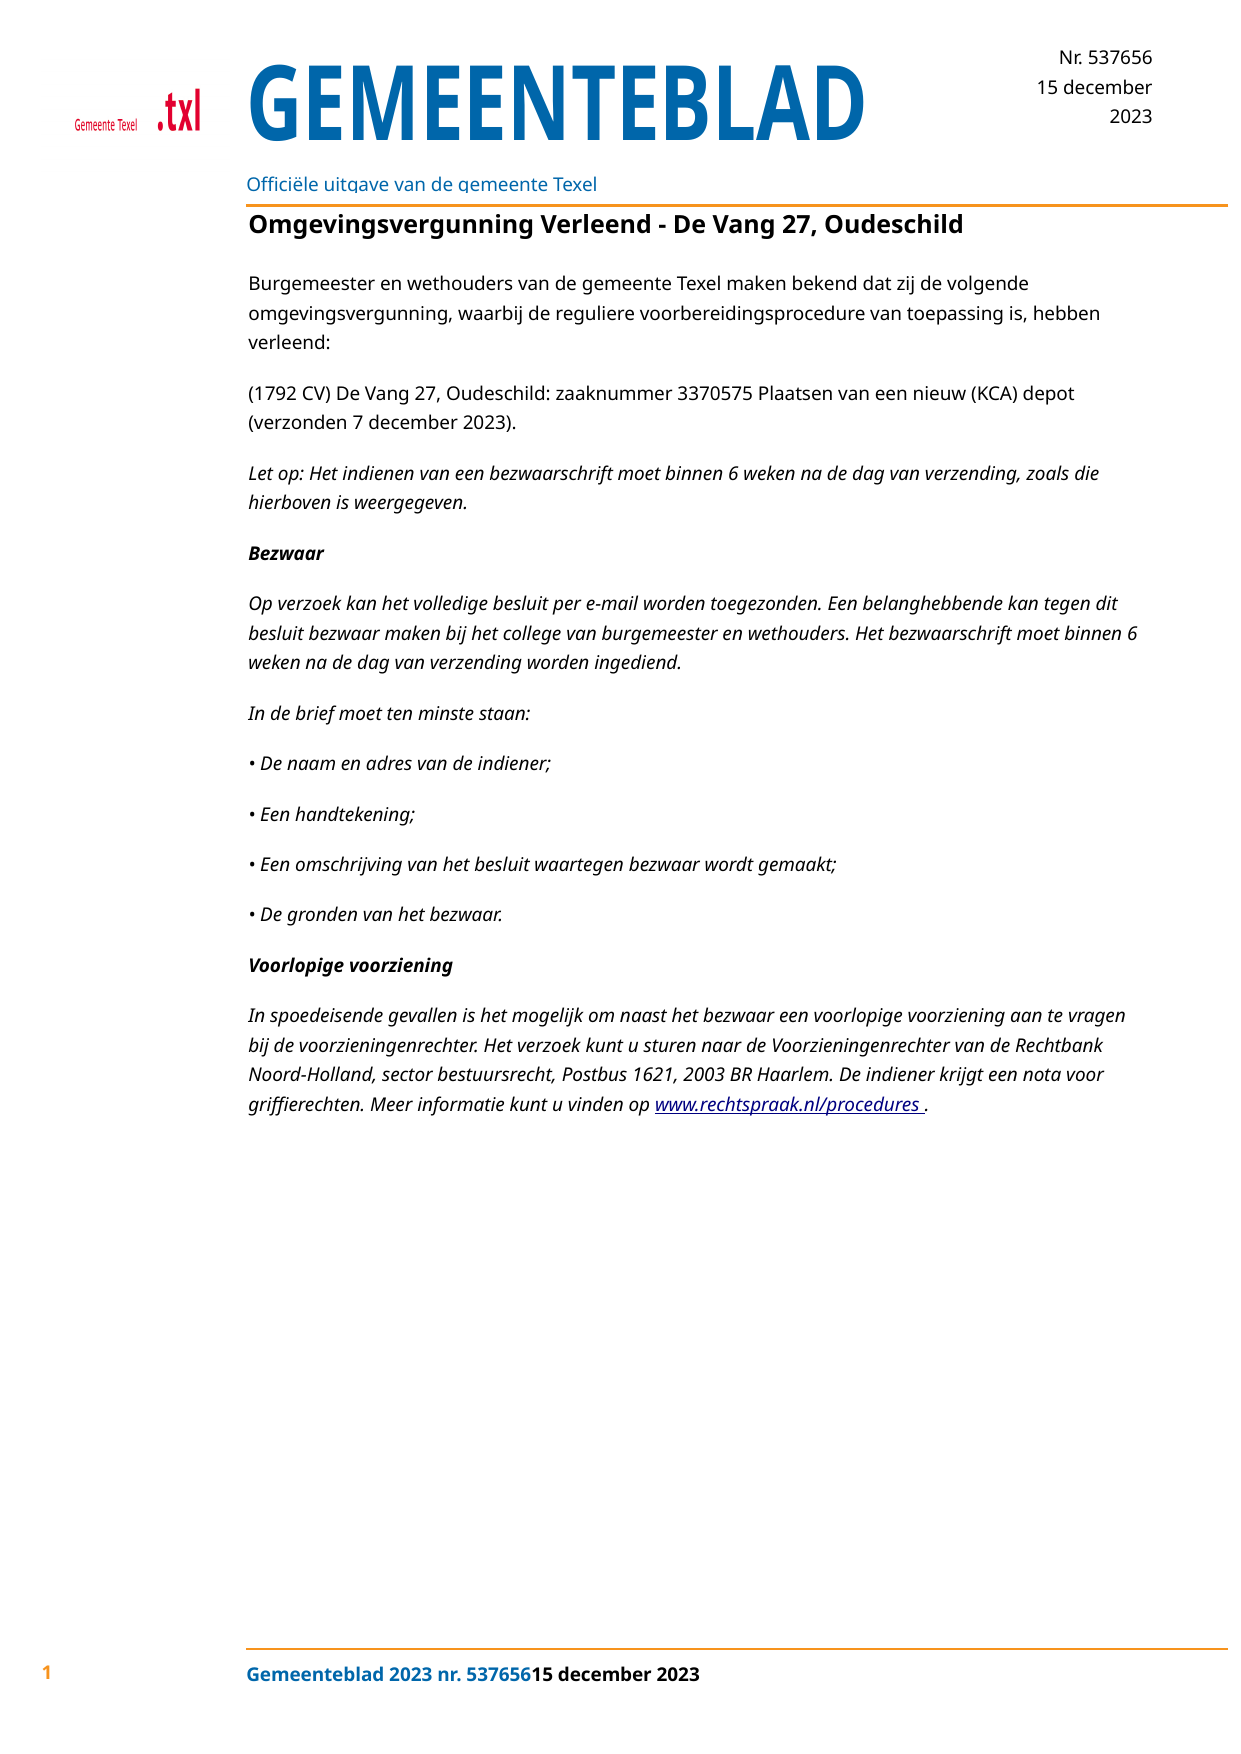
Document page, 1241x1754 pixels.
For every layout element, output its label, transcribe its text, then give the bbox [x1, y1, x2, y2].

text Let op: Het indienen van een bezwaarschrift moet binnen 6 weken na de dag van verzending, zoals die hierboven is weergegeven. [248, 460, 1152, 515]
text Omgevingsvergunning Verleend - De Vang 27, Oudeschild [248, 207, 1152, 241]
text • Een handtekening; [248, 801, 1152, 826]
text (1792 CV) De Vang 27, Oudeschild: zaaknummer 3370575 Plaatsen van een nieuw (KCA) depot (verzonden 7 december 2023). [248, 380, 1152, 435]
text Op verzoek kan het volledige besluit per e-mail worden toegezonden. Een belanghebbende kan tegen dit besluit bezwaar maken bij het college van burgemeester en wethouders. Het bezwaarschrift moet binnen 6 weken na de dag van verzending worden ingediend. [248, 590, 1152, 675]
text • De gronden van het bezwaar. [248, 902, 1152, 927]
text In de brief moet ten minste staan: [248, 700, 1152, 726]
text Voorlopige voorziening [248, 952, 1152, 978]
text In spoedeisende gevallen is het mogelijk om naast het bezwaar een voorlopige voorziening aan te vragen bij de voorzieningenrechter. Het verzoek kunt u sturen naar de Voorzieningenrechter van de Rechtbank Noord-Holland, sector bestuursrecht, Postbus 1621, 2003 BR Haarlem. De indiener krijgt een nota voor griffierechten. Meer informatie kunt u vinden op www.rechtspraak.nl/procedures . [248, 1002, 1152, 1117]
text • Een omschrijving van het besluit waartegen bezwaar wordt gemaakt; [248, 851, 1152, 877]
text Burgemeester en wethouders van de gemeente Texel maken bekend dat zij de volgende omgevingsvergunning, waarbij de reguliere voorbereidingsprocedure van toepassing is, hebben verleend: [248, 270, 1152, 355]
picture [41, 47, 231, 172]
text Bezwaar [248, 540, 1152, 566]
text • De naam en adres van de indiener; [248, 750, 1152, 776]
